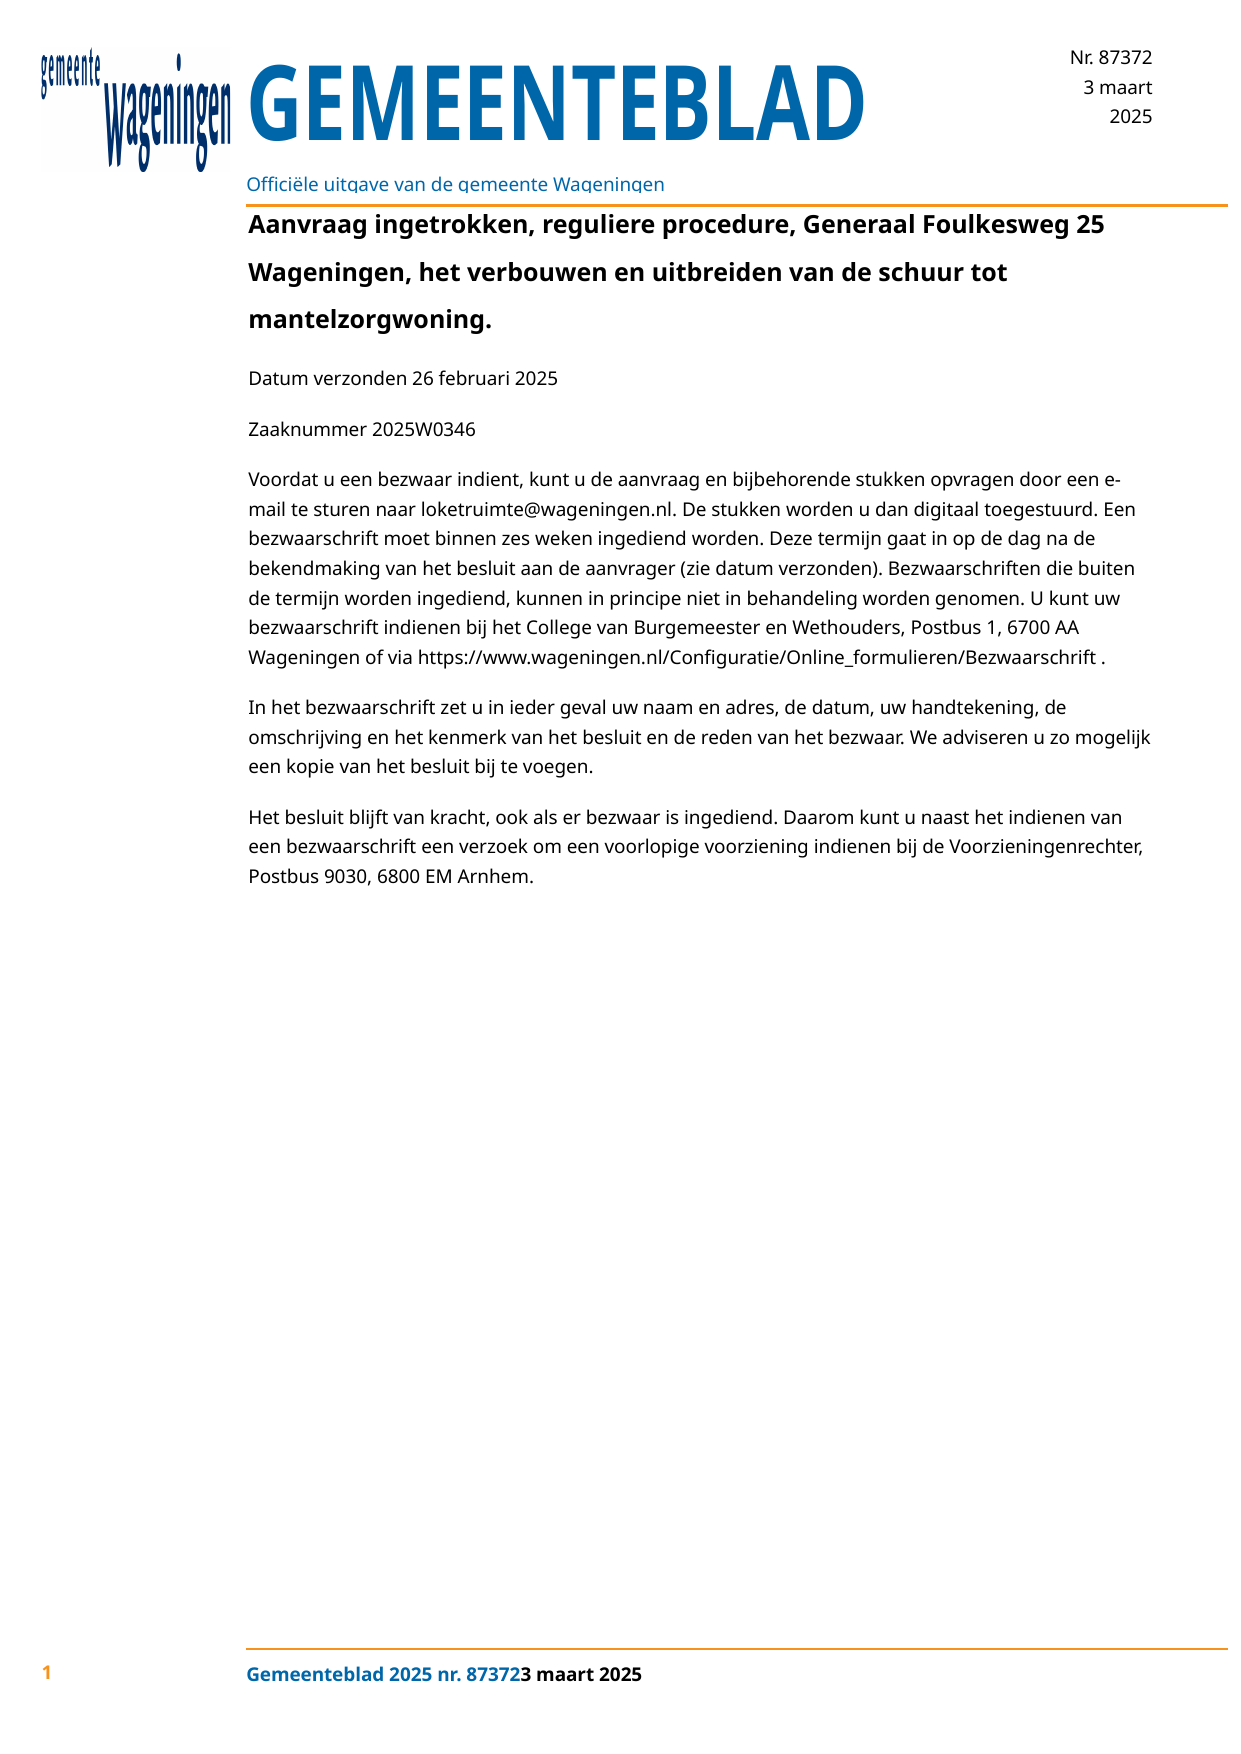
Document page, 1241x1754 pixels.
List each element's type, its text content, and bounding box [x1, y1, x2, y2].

text Voordat u een bezwaar indient, kunt u de aanvraag en bijbehorende stukken opvragen door een e-mail te sturen naar loketruimte@wageningen.nl. De stukken worden u dan digitaal toegestuurd. Een bezwaarschrift moet binnen zes weken ingediend worden. Deze termijn gaat in op de dag na de bekendmaking van het besluit aan de aanvrager (zie datum verzonden). Bezwaarschriften die buiten de termijn worden ingediend, kunnen in principe niet in behandeling worden genomen. U kunt uw bezwaarschrift indienen bij het College van Burgemeester en Wethouders, Postbus 1, 6700 AA Wageningen of via https://www.wageningen.nl/Configuratie/Online_formulieren/Bezwaarschrift . [248, 466, 1152, 669]
text Aanvraag ingetrokken, reguliere procedure, Generaal Foulkesweg 25 Wageningen, het verbouwen en uitbreiden van de schuur tot mantelzorgwoning. [248, 207, 1152, 336]
picture [41, 47, 231, 172]
text Zaaknummer 2025W0346 [248, 416, 1152, 442]
text Het besluit blijft van kracht, ook als er bezwaar is ingediend. Daarom kunt u naast het indienen van een bezwaarschrift een verzoek om een voorlopige voorziening indienen bij de Voorzieningenrechter, Postbus 9030, 6800 EM Arnhem. [248, 804, 1152, 889]
text In het bezwaarschrift zet u in ieder geval uw naam en adres, de datum, uw handtekening, de omschrijving en het kenmerk van het besluit en de reden van het bezwaar. We adviseren u zo mogelijk een kopie van het besluit bij te voegen. [248, 694, 1152, 779]
text Datum verzonden 26 februari 2025 [248, 366, 1152, 391]
